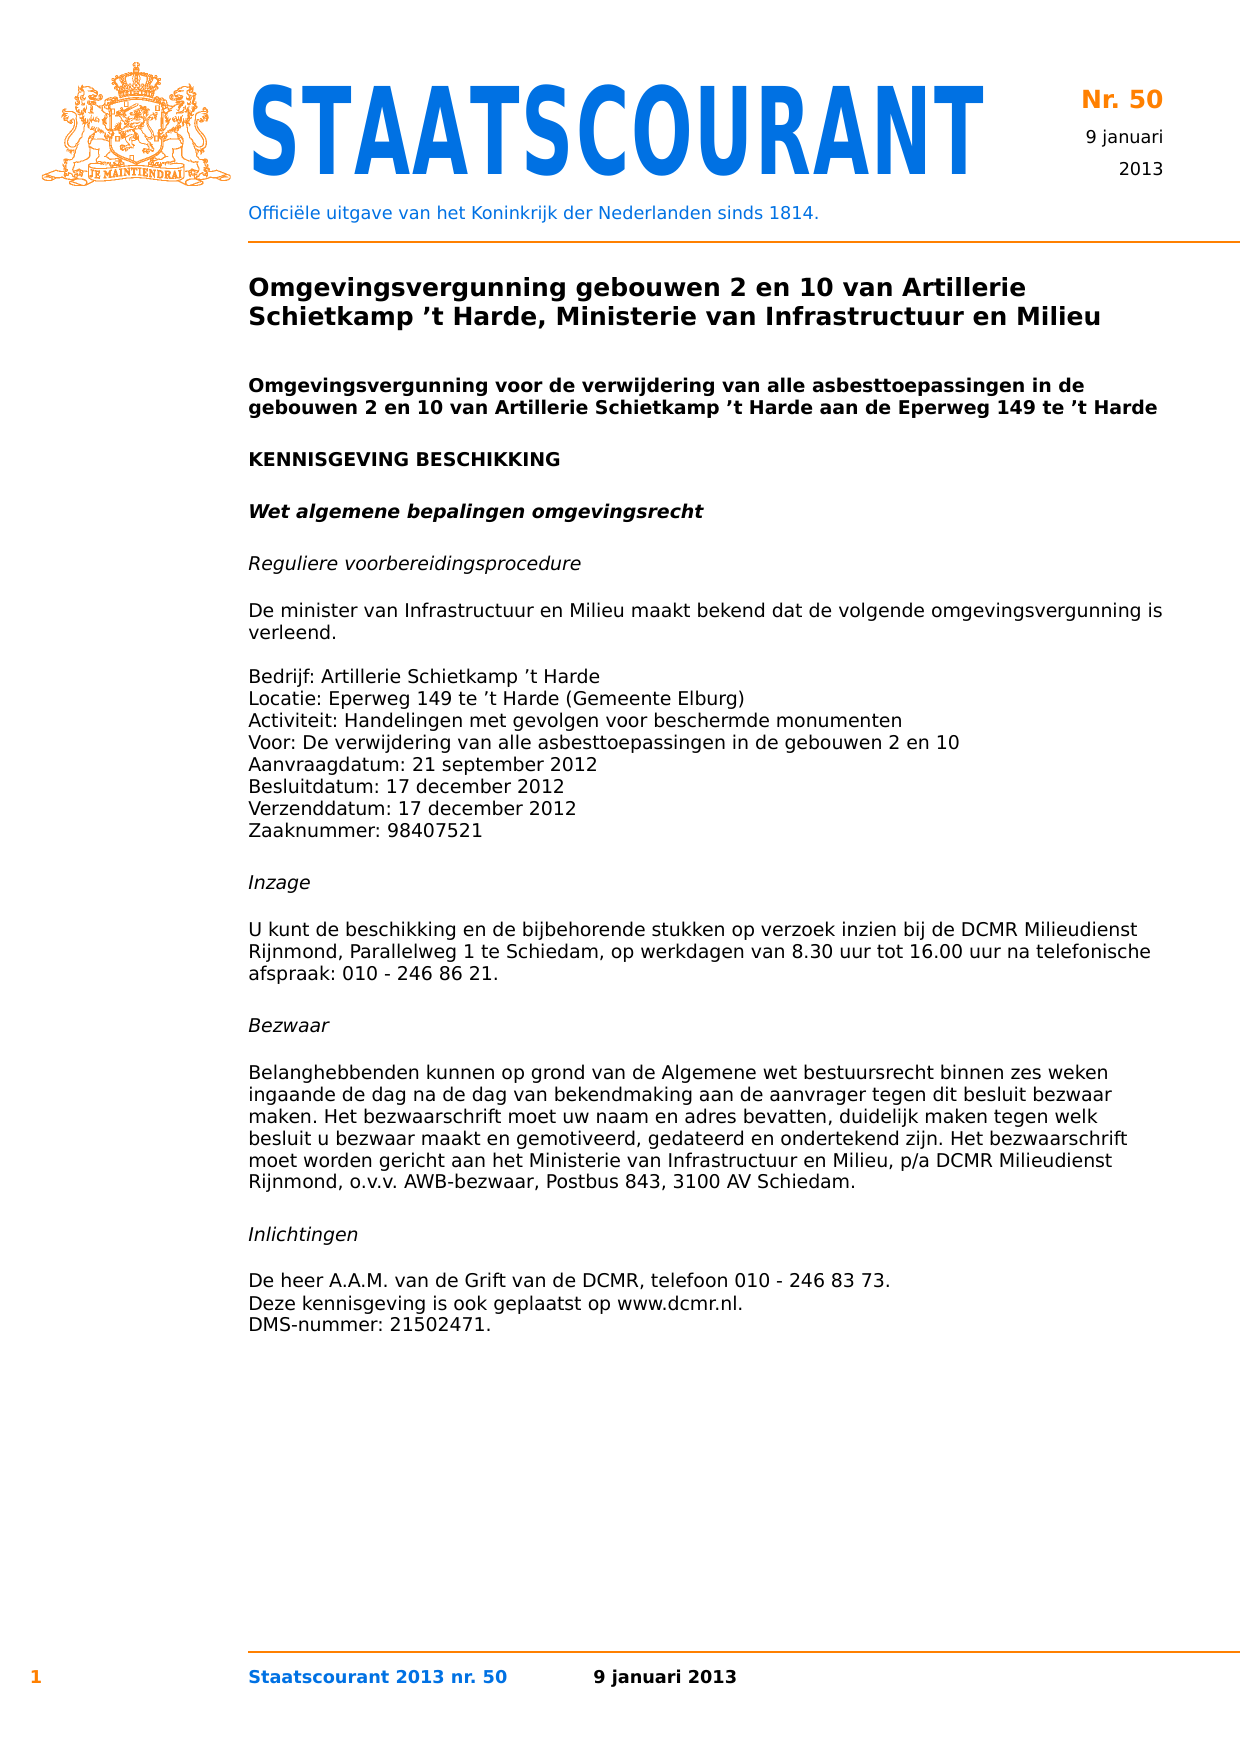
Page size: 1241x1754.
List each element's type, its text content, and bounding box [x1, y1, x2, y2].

picture [41, 62, 231, 186]
text De heer A.A.M. van de Grift van de DCMR, telefoon 010 - 246 83 73. [248, 1270, 1163, 1292]
table_cell Officiële uitgave van het Koninkrijk der Nederlanden sinds 1814. [248, 203, 1240, 241]
table_cell 2013 [998, 153, 1240, 203]
text U kunt de beschikking en de bijbehorende stukken op verzoek inzien bij de DCMR Milieudienst Rijnmond, Parallelweg 1 te Schiedam, op werkdagen van 8.30 uur tot 16.00 uur na telefonische afspraak: 010 - 246 86 21. [248, 919, 1163, 984]
text Aanvraagdatum: 21 september 2012 [248, 754, 1163, 776]
text Zaaknummer: 98407521 [248, 820, 1163, 842]
text Bedrijf: Artillerie Schietkamp ’t Harde [248, 666, 1163, 688]
subtitle Inlichtingen [248, 1223, 1163, 1245]
text Omgevingsvergunning voor de verwijdering van alle asbesttoepassingen in de gebouwen 2 en 10 van Artillerie Schietkamp ’t Harde aan de Eperweg 149 te ’t Harde [248, 375, 1163, 419]
text DMS-nummer: 21502471. [248, 1314, 1163, 1336]
subtitle Omgevingsvergunning gebouwen 2 en 10 van Artillerie Schietkamp ’t Harde, Ministerie van Infrastructuur en Milieu [248, 273, 1163, 331]
text Belanghebbenden kunnen op grond van de Algemene wet bestuursrecht binnen zes weken ingaande de dag na de dag van bekendmaking aan de aanvrager tegen dit besluit bezwaar maken. Het bezwaarschrift moet uw naam en adres bevatten, duidelijk maken tegen welk besluit u bezwaar maakt en gemotiveerd, gedateerd en ondertekend zijn. Het bezwaarschrift moet worden gericht aan het Ministerie van Infrastructuur en Milieu, p/a DCMR Milieudienst Rijnmond, o.v.v. AWB-bezwaar, Postbus 843, 3100 AV Schiedam. [248, 1062, 1163, 1193]
table_cell 9 januari [998, 121, 1240, 153]
table_header Nr. 50 [998, 62, 1240, 121]
subtitle KENNISGEVING BESCHIKKING [248, 449, 1163, 471]
text De minister van Infrastructuur en Milieu maakt bekend dat de volgende omgevingsvergunning is verleend. [248, 600, 1163, 644]
subtitle Inzage [248, 872, 1163, 894]
text Besluitdatum: 17 december 2012 [248, 776, 1163, 798]
subtitle Reguliere voorbereidingsprocedure [248, 553, 1163, 575]
text Locatie: Eperweg 149 te ’t Harde (Gemeente Elburg) [248, 688, 1163, 710]
text Verzenddatum: 17 december 2012 [248, 798, 1163, 820]
table_header STAATSCOURANT [248, 62, 998, 203]
text Deze kennisgeving is ook geplaatst op www.dcmr.nl. [248, 1292, 1163, 1314]
text Voor: De verwijdering van alle asbesttoepassingen in de gebouwen 2 en 10 [248, 732, 1163, 754]
subtitle Wet algemene bepalingen omgevingsrecht [248, 501, 1163, 523]
subtitle Bezwaar [248, 1014, 1163, 1037]
text Activiteit: Handelingen met gevolgen voor beschermde monumenten [248, 710, 1163, 732]
table_header [25, 62, 248, 241]
